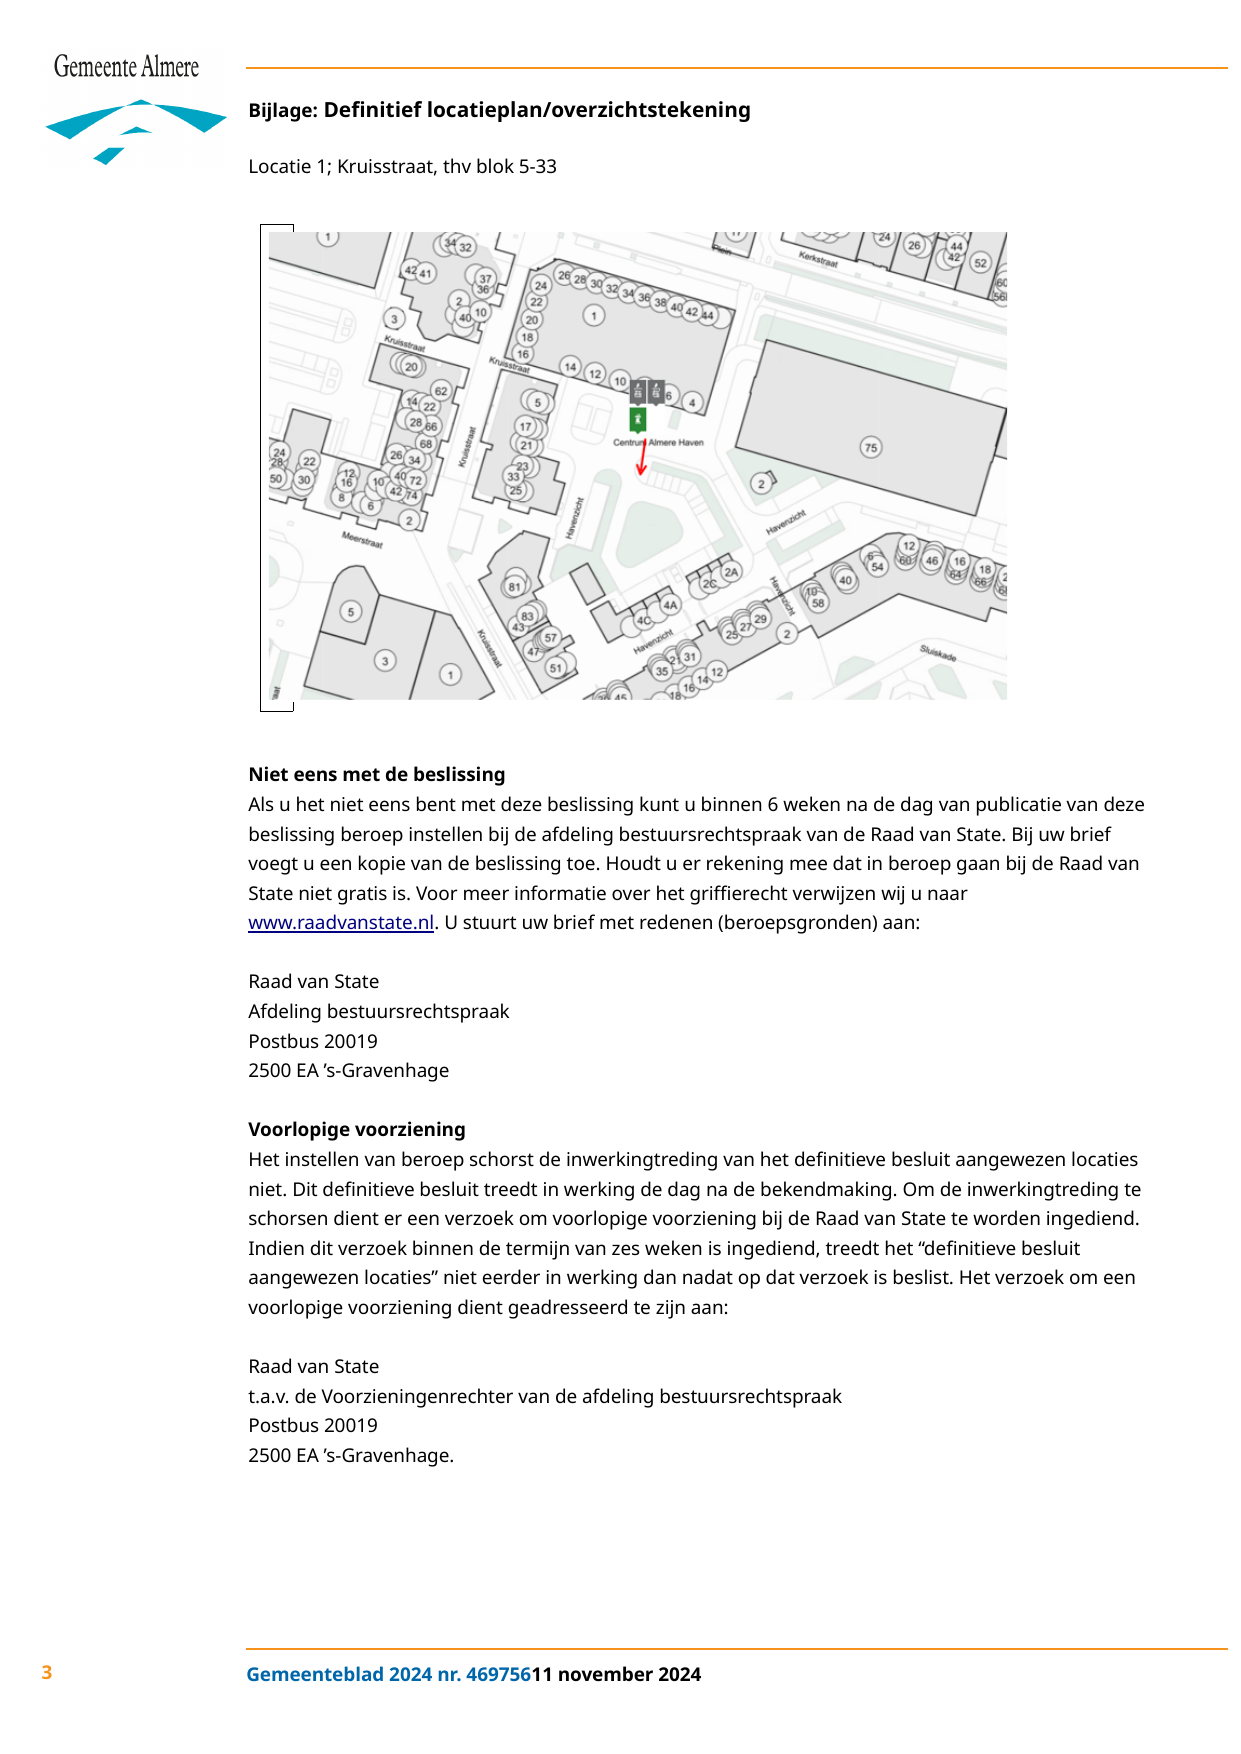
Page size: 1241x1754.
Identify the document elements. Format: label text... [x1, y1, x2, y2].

picture [41, 47, 231, 172]
text Postbus 20019 [248, 1028, 1152, 1054]
text Voorlopige voorziening [248, 1117, 1152, 1142]
text Het instellen van beroep schorst de inwerkingtreding van het definitieve besluit aangewezen locaties niet. Dit definitieve besluit treedt in werking de dag na de bekendmaking. Om de inwerkingtreding te schorsen dient er een verzoek om voorlopige voorziening bij de Raad van State te worden ingediend. Indien dit verzoek binnen de termijn van zes weken is ingediend, treedt het “definitieve besluit aangewezen locaties” niet eerder in werking dan nadat op dat verzoek is beslist. Het verzoek om een voorlopige voorziening dient geadresseerd te zijn aan: [248, 1146, 1152, 1320]
text Postbus 20019 [248, 1412, 1152, 1438]
text Raad van State [248, 969, 1152, 994]
text Bijlage: Definitief locatieplan/overzichtstekening [248, 95, 1152, 123]
picture [268, 232, 1008, 702]
text 2500 EA ’s-Gravenhage [248, 1057, 1152, 1083]
text Als u het niet eens bent met deze beslissing kunt u binnen 6 weken na de dag van publicatie van deze beslissing beroep instellen bij de afdeling bestuursrechtspraak van de Raad van State. Bij uw brief voegt u een kopie van de beslissing toe. Houdt u er rekening mee dat in beroep gaan bij de Raad van State niet gratis is. Voor meer informatie over het griffierecht verwijzen wij u naar www.raadvanstate.nl. U stuurt uw brief met redenen (beroepsgronden) aan: [248, 791, 1152, 935]
text t.a.v. de Voorzieningenrechter van de afdeling bestuursrechtspraak [248, 1383, 1152, 1409]
text Locatie 1; Kruisstraat, thv blok 5-33 [248, 153, 1152, 179]
text Afdeling bestuursrechtspraak [248, 998, 1152, 1024]
text 2500 EA ’s-Gravenhage. [248, 1442, 1152, 1468]
text Niet eens met de beslissing [248, 762, 1152, 787]
text Raad van State [248, 1353, 1152, 1379]
